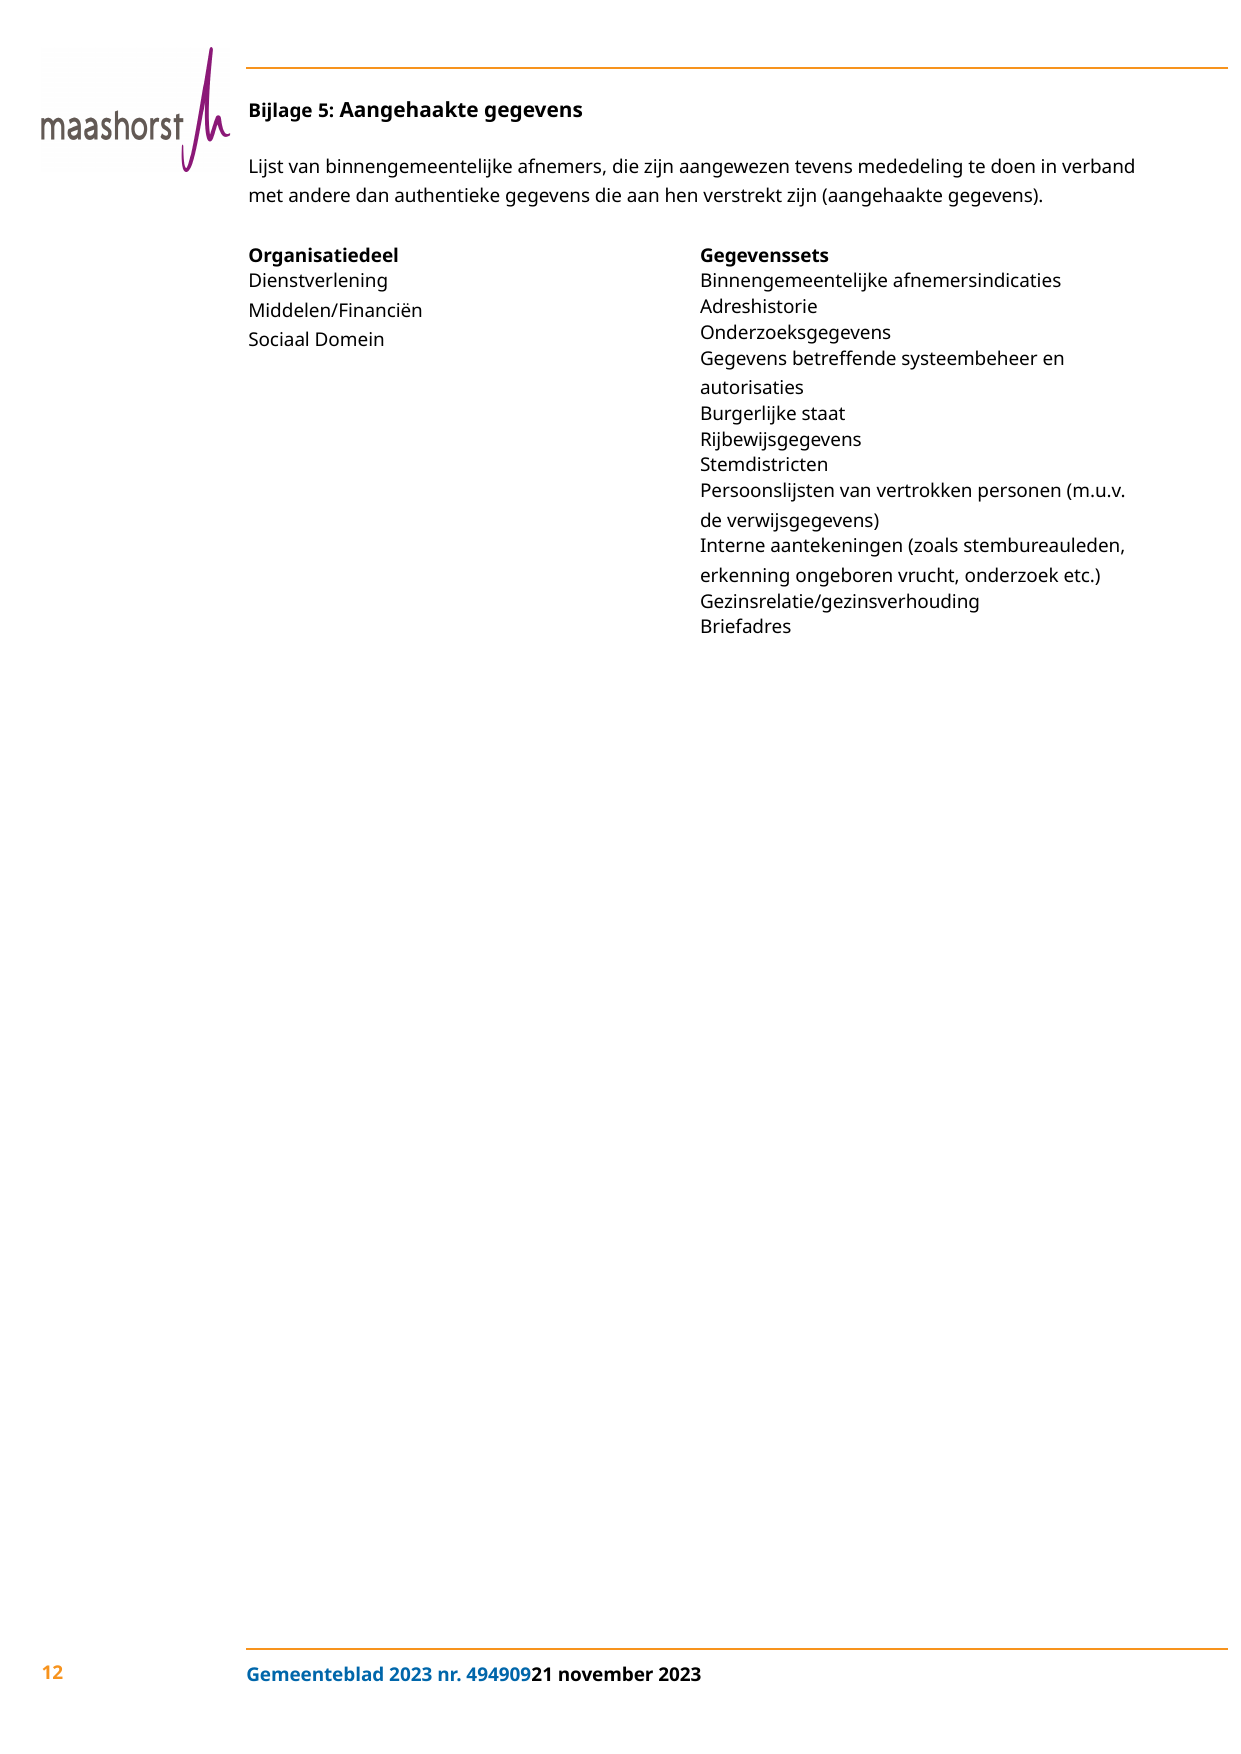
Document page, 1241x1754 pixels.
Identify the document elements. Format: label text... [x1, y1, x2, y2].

table_cell Binnengemeentelijke afnemersindicaties [700, 268, 1152, 293]
table_cell Gegevens betreffende systeembeheer en autorisaties [700, 345, 1152, 400]
table_cell Dienstverlening Middelen/Financiën Sociaal Domein [248, 268, 700, 639]
table_header Gegevenssets [700, 242, 1152, 267]
picture [41, 47, 231, 172]
text Bijlage 5: Aangehaakte gegevens [248, 95, 1152, 123]
table_cell Rijbewijsgegevens [700, 426, 1152, 451]
table_header Organisatiedeel [248, 242, 700, 267]
table_cell Stemdistricten [700, 451, 1152, 477]
table_cell Interne aantekeningen (zoals stembureauleden, erkenning ongeboren vrucht, onderzoek etc.) [700, 533, 1152, 588]
table_cell Onderzoeksgegevens [700, 319, 1152, 345]
table_cell Adreshistorie [700, 293, 1152, 319]
table_cell Gezinsrelatie/gezinsverhouding [700, 588, 1152, 613]
table_cell Burgerlijke staat [700, 400, 1152, 426]
table_cell Persoonslijsten van vertrokken personen (m.u.v. de verwijsgegevens) [700, 477, 1152, 532]
table_cell Briefadres [700, 614, 1152, 639]
text Lijst van binnengemeentelijke afnemers, die zijn aangewezen tevens mededeling te doen in verband met andere dan authentieke gegevens die aan hen verstrekt zijn (aangehaakte gegevens). [248, 153, 1152, 208]
